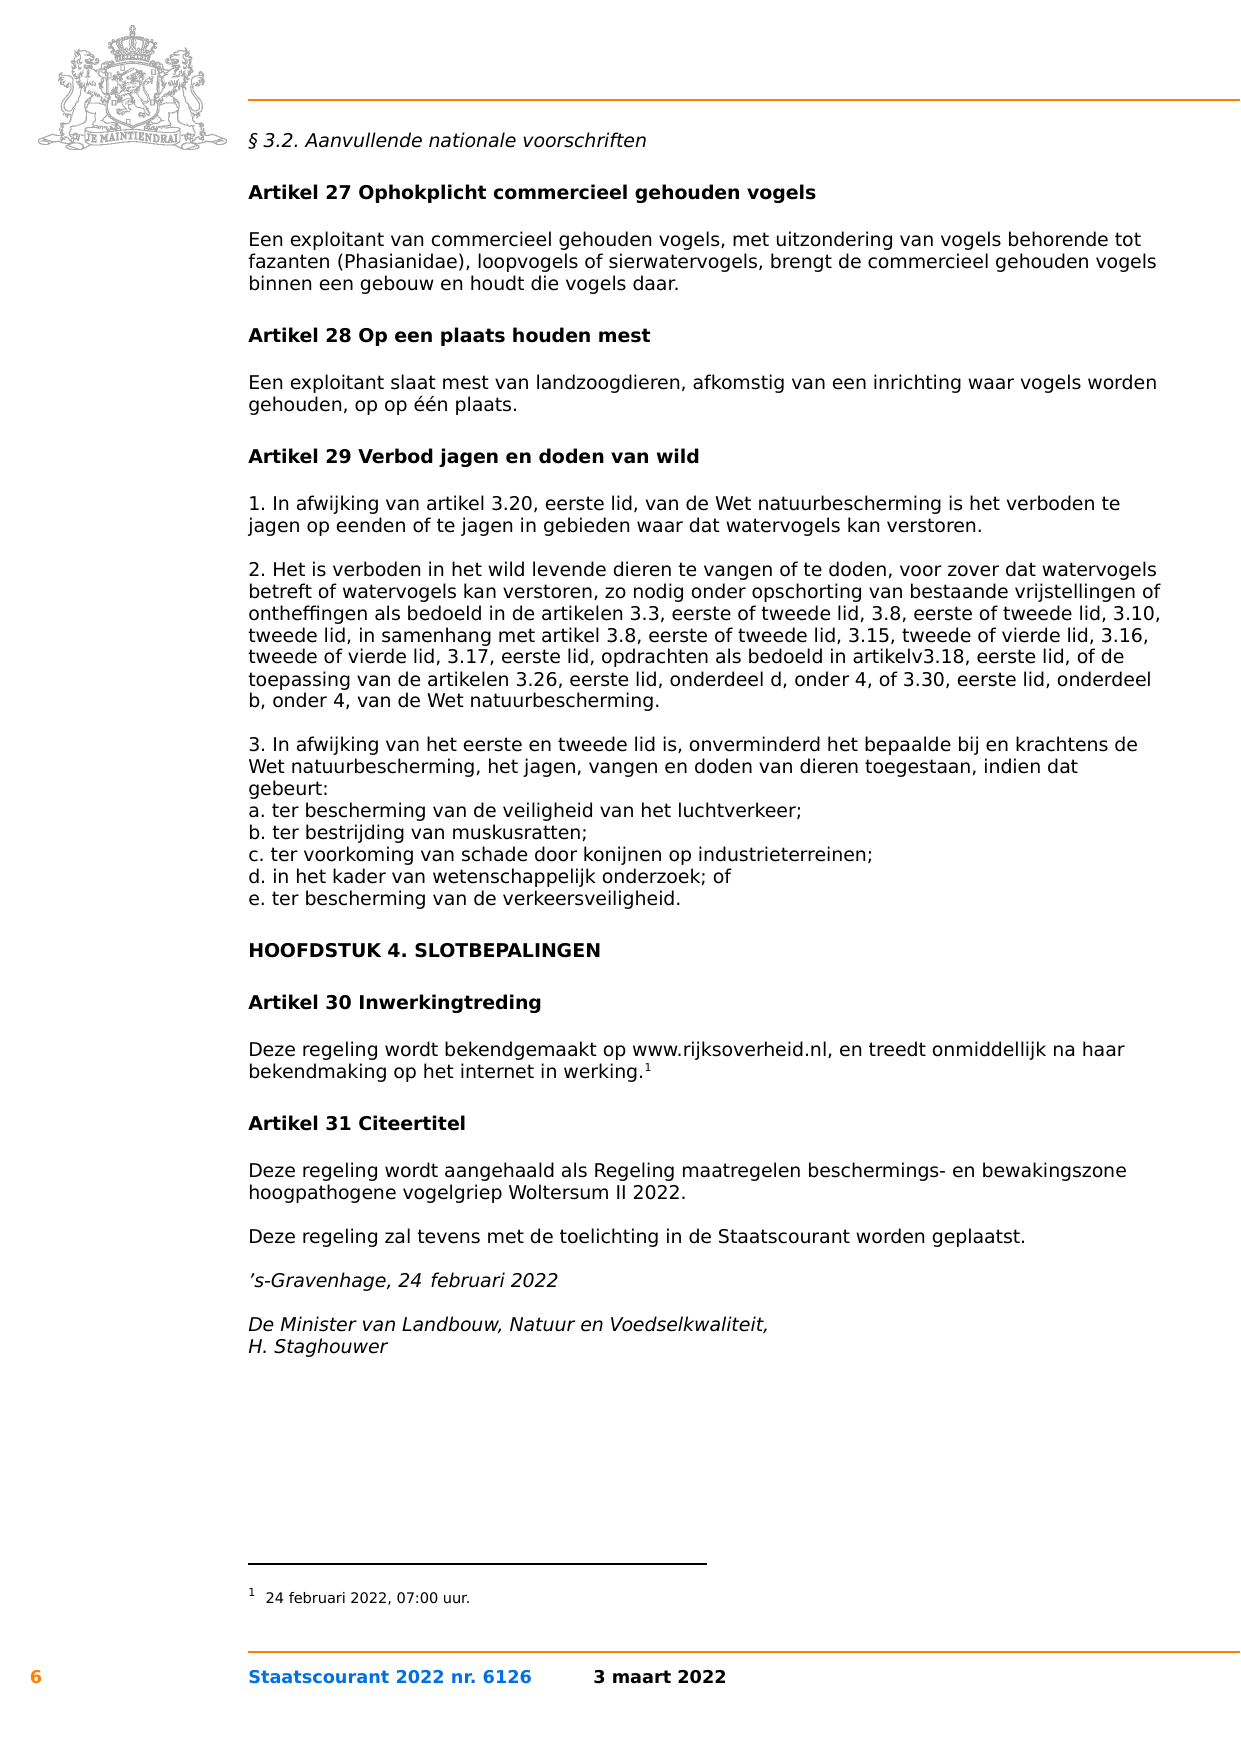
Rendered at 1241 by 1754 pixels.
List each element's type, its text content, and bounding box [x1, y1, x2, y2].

subtitle Artikel 29 Verbod jagen en doden van wild [248, 446, 1163, 468]
text De Minister van Landbouw, Natuur en Voedselkwaliteit, H. Staghouwer [248, 1313, 1163, 1357]
subtitle Artikel 27 Ophokplicht commercieel gehouden vogels [248, 182, 1163, 204]
text Een exploitant van commercieel gehouden vogels, met uitzondering van vogels behorende tot fazanten (Phasianidae), loopvogels of sierwatervogels, brengt de commercieel gehouden vogels binnen een gebouw en houdt die vogels daar. [248, 229, 1163, 295]
text c. ter voorkoming van schade door konijnen op industrieterreinen; [248, 844, 1163, 866]
picture [38, 25, 227, 150]
text 2. Het is verboden in het wild levende dieren te vangen of te doden, voor zover dat watervogels betreft of watervogels kan verstoren, zo nodig onder opschorting van bestaande vrijstellingen of ontheffingen als bedoeld in de artikelen 3.3, eerste of tweede lid, 3.8, eerste of tweede lid, 3.10, tweede lid, in samenhang met artikel 3.8, eerste of tweede lid, 3.15, tweede of vierde lid, 3.16, tweede of vierde lid, 3.17, eerste lid, opdrachten als bedoeld in artikelv3.18, eerste lid, of de [248, 558, 1163, 668]
text 1. In afwijking van artikel 3.20, eerste lid, van de Wet natuurbescherming is het verboden te jagen op eenden of te jagen in gebieden waar dat watervogels kan verstoren. [248, 493, 1163, 537]
text 24 februari 2022, 07:00 uur. [248, 1586, 1163, 1608]
subtitle § 3.2. Aanvullende nationale voorschriften [248, 130, 1163, 152]
text 3. In afwijking van het eerste en tweede lid is, onverminderd het bepaalde bij en krachtens de Wet natuurbescherming, het jagen, vangen en doden van dieren toegestaan, indien dat gebeurt: [248, 734, 1163, 800]
text ’s-Gravenhage, 24 februari 2022 [248, 1270, 1163, 1292]
text b. ter bestrijding van muskusratten; [248, 822, 1163, 844]
text e. ter bescherming van de verkeersveiligheid. [248, 888, 1163, 910]
subtitle Artikel 28 Op een plaats houden mest [248, 325, 1163, 347]
subtitle Artikel 31 Citeertitel [248, 1113, 1163, 1135]
text Deze regeling wordt aangehaald als Regeling maatregelen beschermings- en bewakingszone hoogpathogene vogelgriep Woltersum II 2022. [248, 1160, 1163, 1204]
subtitle HOOFDSTUK 4. SLOTBEPALINGEN [248, 940, 1163, 962]
subtitle Artikel 30 Inwerkingtreding [248, 992, 1163, 1014]
text toepassing van de artikelen 3.26, eerste lid, onderdeel d, onder 4, of 3.30, eerste lid, onderdeel b, onder 4, van de Wet natuurbescherming. [248, 668, 1163, 712]
text d. in het kader van wetenschappelijk onderzoek; of [248, 866, 1163, 888]
text a. ter bescherming van de veiligheid van het luchtverkeer; [248, 800, 1163, 822]
text Een exploitant slaat mest van landzoogdieren, afkomstig van een inrichting waar vogels worden gehouden, op op één plaats. [248, 372, 1163, 416]
text Deze regeling zal tevens met de toelichting in de Staatscourant worden geplaatst. [248, 1226, 1163, 1248]
text Deze regeling wordt bekendgemaakt op www.rijksoverheid.nl, en treedt onmiddellijk na haar bekendmaking op het internet in werking. [248, 1039, 1163, 1083]
